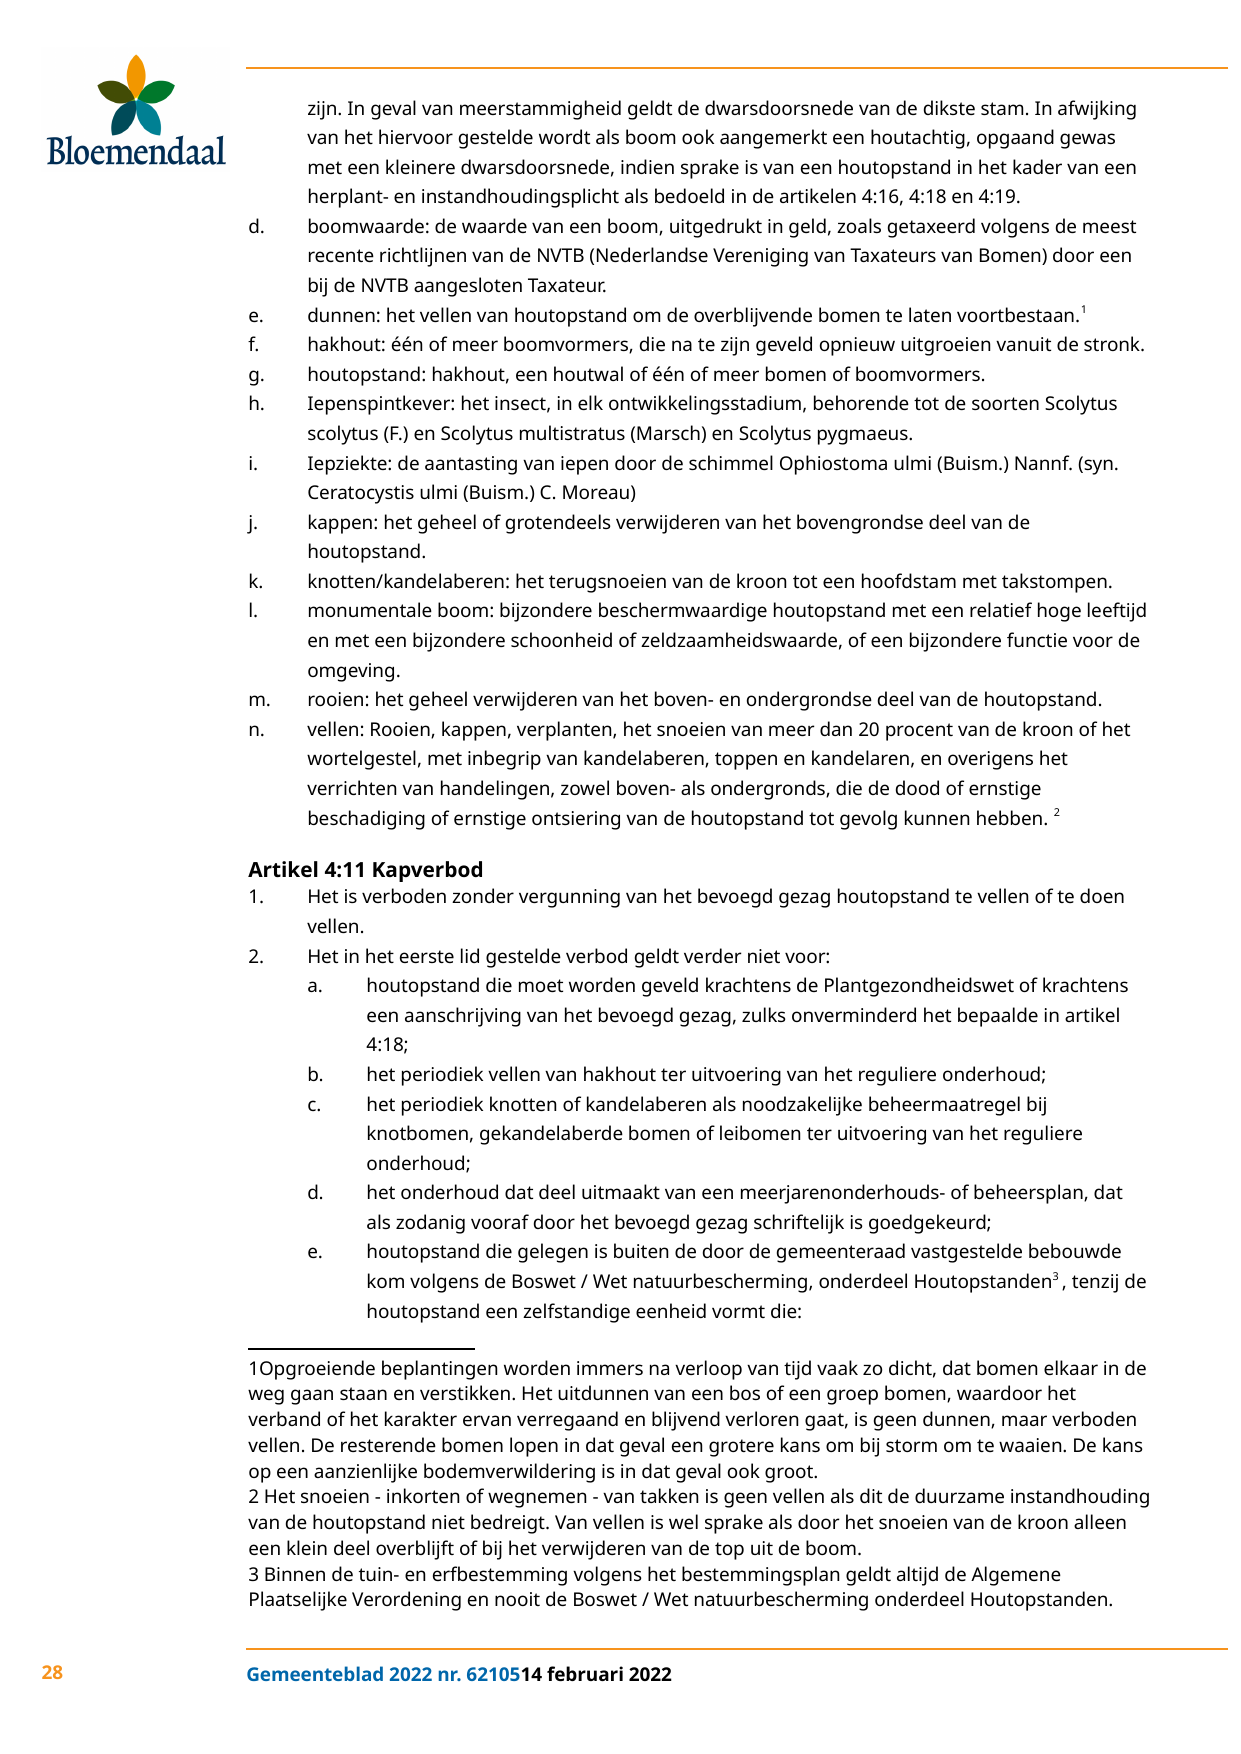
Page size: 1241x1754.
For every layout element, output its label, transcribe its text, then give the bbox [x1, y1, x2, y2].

list kappen: het geheel of grotendeels verwijderen van het bovengrondse deel van de houtopstand. [248, 509, 1152, 564]
list vellen: Rooien, kappen, verplanten, het snoeien van meer dan 20 procent van de kroon of het wortelgestel, met inbegrip van kandelaberen, toppen en kandelaren, en overigens het verrichten van handelingen, zowel boven- als ondergronds, die de dood of ernstige beschadiging of ernstige ontsiering van de houtopstand tot gevolg kunnen hebben. [248, 716, 1152, 831]
list het periodiek vellen van hakhout ter uitvoering van het reguliere onderhoud; [307, 1061, 1152, 1087]
list boomwaarde: de waarde van een boom, uitgedrukt in geld, zoals getaxeerd volgens de meest recente richtlijnen van de NVTB (Nederlandse Vereniging van Taxateurs van Bomen) door een bij de NVTB aangesloten Taxateur. [248, 213, 1152, 298]
picture [41, 47, 231, 172]
list het periodiek knotten of kandelaberen als noodzakelijke beheermaatregel bij knotbomen, gekandelaberde bomen of leibomen ter uitvoering van het reguliere onderhoud; [307, 1091, 1152, 1176]
list houtopstand: hakhout, een houtwal of één of meer bomen of boomvormers. [248, 361, 1152, 387]
list Het snoeien - inkorten of wegnemen - van takken is geen vellen als dit de duurzame instandhouding van de houtopstand niet bedreigt. Van vellen is wel sprake als door het snoeien van de kroon alleen een klein deel overblijft of bij het verwijderen van de top uit de boom. [248, 1483, 1152, 1561]
list houtopstand die gelegen is buiten de door de gemeenteraad vastgestelde bebouwde kom volgens de Boswet / Wet natuurbescherming, onderdeel Houtopstanden, tenzij de houtopstand een zelfstandige eenheid vormt die: [307, 1239, 1152, 1323]
list houtopstand die moet worden geveld krachtens de Plantgezondheidswet of krachtens een aanschrijving van het bevoegd gezag, zulks onverminderd het bepaalde in artikel 4:18; [307, 972, 1152, 1057]
list Binnen de tuin- en erfbestemming volgens het bestemmingsplan geldt altijd de Algemene Plaatselijke Verordening en nooit de Boswet / Wet natuurbescherming onderdeel Houtopstanden. [248, 1561, 1152, 1612]
list het onderhoud dat deel uitmaakt van een meerjarenonderhouds- of beheersplan, dat als zodanig vooraf door het bevoegd gezag schriftelijk is goedgekeurd; [307, 1179, 1152, 1235]
list rooien: het geheel verwijderen van het boven- en ondergrondse deel van de houtopstand. [248, 686, 1152, 712]
list Opgroeiende beplantingen worden immers na verloop van tijd vaak zo dicht, dat bomen elkaar in de weg gaan staan en verstikken. Het uitdunnen van een bos of een groep bomen, waardoor het verband of het karakter ervan verregaand en blijvend verloren gaat, is geen dunnen, maar verboden vellen. De resterende bomen lopen in dat geval een grotere kans om bij storm om te waaien. De kans op een aanzienlijke bodemverwildering is in dat geval ook groot. [248, 1355, 1152, 1483]
list hakhout: één of meer boomvormers, die na te zijn geveld opnieuw uitgroeien vanuit de stronk. [248, 331, 1152, 357]
list knotten/kandelaberen: het terugsnoeien van de kroon tot een hoofdstam met takstompen. [248, 568, 1152, 594]
list Het in het eerste lid gestelde verbod geldt verder niet voor: [248, 943, 1152, 968]
text Artikel 4:11 Kapverbod [248, 855, 1152, 884]
list monumentale boom: bijzondere beschermwaardige houtopstand met een relatief hoge leeftijd en met een bijzondere schoonheid of zeldzaamheidswaarde, of een bijzondere functie voor de omgeving. [248, 598, 1152, 683]
list zijn. In geval van meerstammigheid geldt de dwarsdoorsnede van de dikste stam. In afwijking van het hiervoor gestelde wordt als boom ook aangemerkt een houtachtig, opgaand gewas met een kleinere dwarsdoorsnede, indien sprake is van een houtopstand in het kader van een herplant- en instandhoudingsplicht als bedoeld in de artikelen 4:16, 4:18 en 4:19. [248, 95, 1152, 209]
list dunnen: het vellen van houtopstand om de overblijvende bomen te laten voortbestaan. [248, 302, 1152, 328]
list Iepziekte: de aantasting van iepen door de schimmel Ophiostoma ulmi (Buism.) Nannf. (syn. Ceratocystis ulmi (Buism.) C. Moreau) [248, 450, 1152, 505]
list Het is verboden zonder vergunning van het bevoegd gezag houtopstand te vellen of te doen vellen. [248, 884, 1152, 939]
list Iepenspintkever: het insect, in elk ontwikkelingsstadium, behorende tot de soorten Scolytus scolytus (F.) en Scolytus multistratus (Marsch) en Scolytus pygmaeus. [248, 391, 1152, 446]
